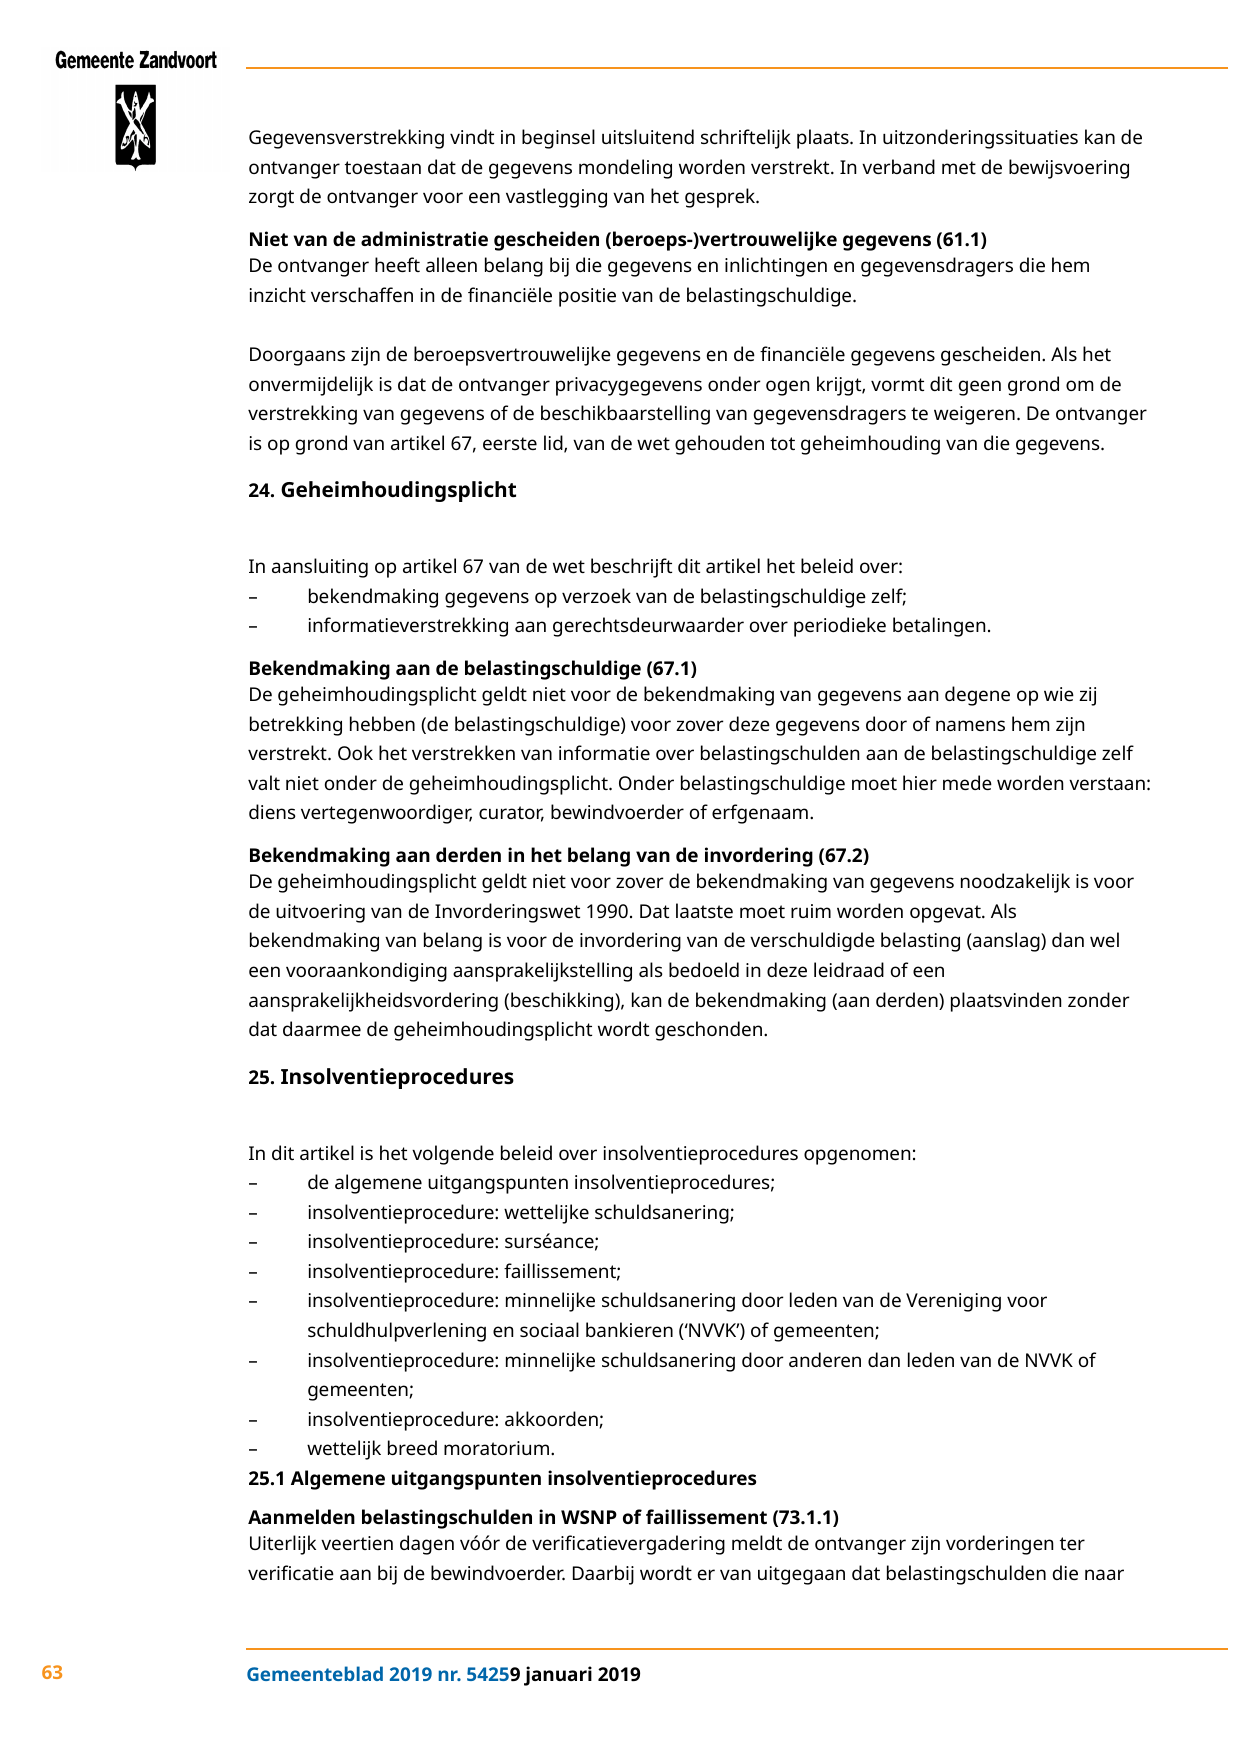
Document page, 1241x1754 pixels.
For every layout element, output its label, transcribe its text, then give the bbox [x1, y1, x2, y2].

list bekendmaking gegevens op verzoek van de belastingschuldige zelf; [248, 583, 1152, 608]
list informatieverstrekking aan gerechtsdeurwaarder over periodieke betalingen. [248, 612, 1152, 638]
text Bekendmaking aan derden in het belang van de invordering (67.2) [248, 843, 1152, 868]
text De geheimhoudingsplicht geldt niet voor zover de bekendmaking van gegevens noodzakelijk is voor de uitvoering van de Invorderingswet 1990. Dat laatste moet ruim worden opgevat. Als bekendmaking van belang is voor de invordering van de verschuldigde belasting (aanslag) dan wel een vooraankondiging aansprakelijkstelling als bedoeld in deze leidraad of een aansprakelijkheidsvordering (beschikking), kan de bekendmaking (aan derden) plaatsvinden zonder dat daarmee de geheimhoudingsplicht wordt geschonden. [248, 868, 1152, 1042]
text Uiterlijk veertien dagen vóór de verificatievergadering meldt de ontvanger zijn vorderingen ter verificatie aan bij de bewindvoerder. Daarbij wordt er van uitgegaan dat belastingschulden die naar [248, 1530, 1152, 1585]
list insolventieprocedure: minnelijke schuldsanering door anderen dan leden van de NVVK of gemeenten; [248, 1347, 1152, 1402]
text Aanmelden belastingschulden in WSNP of faillissement (73.1.1) [248, 1504, 1152, 1530]
text Bekendmaking aan de belastingschuldige (67.1) [248, 656, 1152, 681]
list de algemene uitgangspunten insolventieprocedures; [248, 1169, 1152, 1195]
text Doorgaans zijn de beroepsvertrouwelijke gegevens en de financiële gegevens gescheiden. Als het onvermijdelijk is dat de ontvanger privacygegevens onder ogen krijgt, vormt dit geen grond om de verstrekking van gegevens of de beschikbaarstelling van gegevensdragers te weigeren. De ontvanger is op grond van artikel 67, eerste lid, van de wet gehouden tot geheimhouding van die gegevens. [248, 341, 1152, 456]
text De geheimhoudingsplicht geldt niet voor de bekendmaking van gegevens aan degene op wie zij betrekking hebben (de belastingschuldige) voor zover deze gegevens door of namens hem zijn verstrekt. Ook het verstrekken van informatie over belastingschulden aan de belastingschuldige zelf valt niet onder de geheimhoudingsplicht. Onder belastingschuldige moet hier mede worden verstaan: diens vertegenwoordiger, curator, bewindvoerder of erfgenaam. [248, 681, 1152, 825]
text 24. Geheimhoudingsplicht [248, 476, 1152, 504]
text 25. Insolventieprocedures [248, 1062, 1152, 1090]
text In aansluiting op artikel 67 van de wet beschrijft dit artikel het beleid over: [248, 553, 1152, 579]
list insolventieprocedure: surséance; [248, 1228, 1152, 1254]
list insolventieprocedure: minnelijke schuldsanering door leden van de Vereniging voor schuldhulpverlening en sociaal bankieren (‘NVVK’) of gemeenten; [248, 1288, 1152, 1343]
picture [41, 47, 231, 172]
list insolventieprocedure: akkoorden; [248, 1406, 1152, 1432]
text De ontvanger heeft alleen belang bij die gegevens en inlichtingen en gegevensdragers die hem inzicht verschaffen in de financiële positie van de belastingschuldige. [248, 252, 1152, 308]
text 25.1 Algemene uitgangspunten insolventieprocedures [248, 1465, 1152, 1491]
text Niet van de administratie gescheiden (beroeps-)vertrouwelijke gegevens (61.1) [248, 227, 1152, 252]
list insolventieprocedure: wettelijke schuldsanering; [248, 1199, 1152, 1224]
list insolventieprocedure: faillissement; [248, 1258, 1152, 1284]
text In dit artikel is het volgende beleid over insolventieprocedures opgenomen: [248, 1140, 1152, 1165]
list wettelijk breed moratorium. [248, 1436, 1152, 1461]
text Gegevensverstrekking vindt in beginsel uitsluitend schriftelijk plaats. In uitzonderingssituaties kan de ontvanger toestaan dat de gegevens mondeling worden verstrekt. In verband met de bewijsvoering zorgt de ontvanger voor een vastlegging van het gesprek. [248, 124, 1152, 209]
